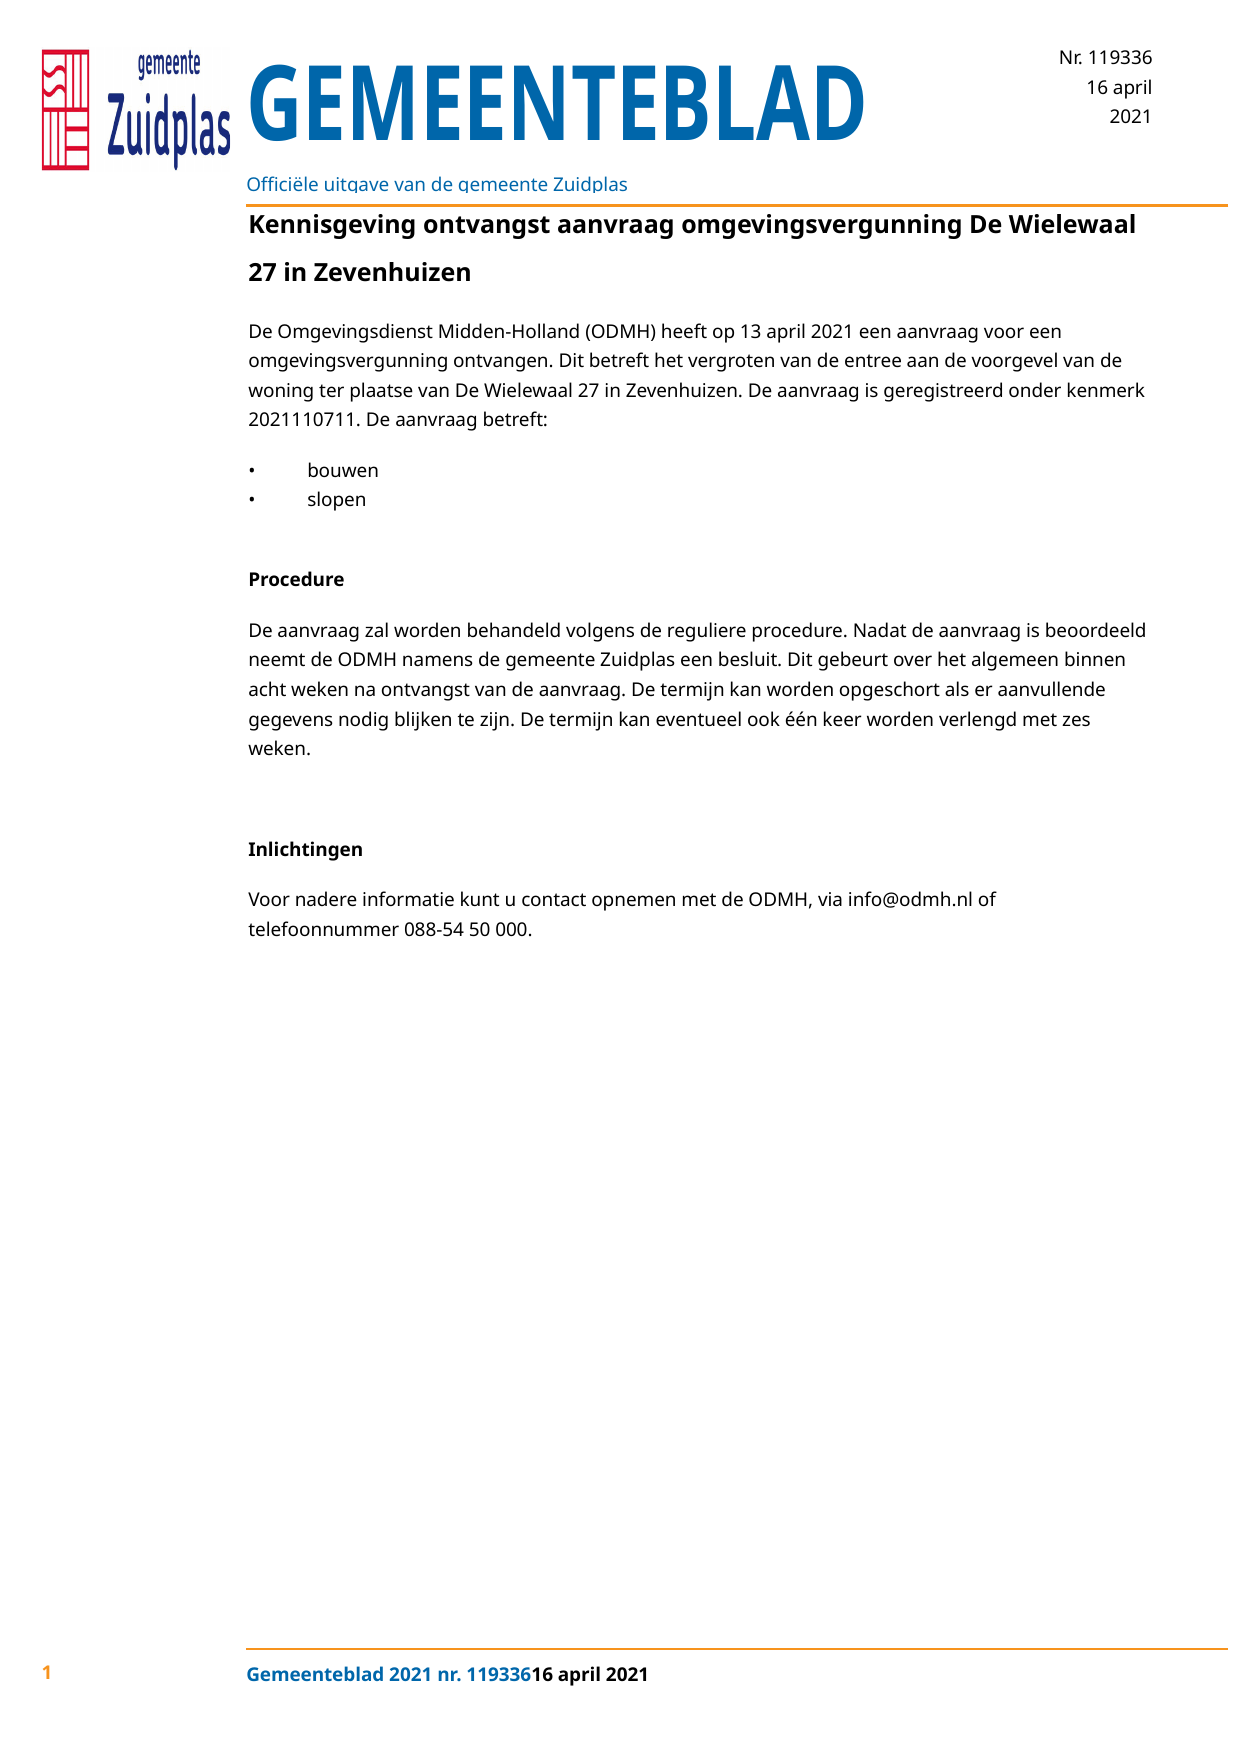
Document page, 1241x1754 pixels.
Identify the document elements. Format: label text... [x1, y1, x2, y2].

text Voor nadere informatie kunt u contact opnemen met de ODMH, via info@odmh.nl of telefoonnummer 088-54 50 000. [248, 887, 1152, 942]
text Inlichtingen [248, 836, 1152, 862]
list bouwen [248, 457, 1152, 483]
picture [41, 47, 231, 172]
list slopen [248, 487, 1152, 512]
text De aanvraag zal worden behandeld volgens de reguliere procedure. Nadat de aanvraag is beoordeeld neemt de ODMH namens de gemeente Zuidplas een besluit. Dit gebeurt over het algemeen binnen acht weken na ontvangst van de aanvraag. De termijn kan worden opgeschort als er aanvullende gegevens nodig blijken te zijn. De termijn kan eventueel ook één keer worden verlengd met zes weken. [248, 617, 1152, 761]
text Kennisgeving ontvangst aanvraag omgevingsvergunning De Wielewaal 27 in Zevenhuizen [248, 207, 1152, 288]
text Procedure [248, 567, 1152, 592]
text De Omgevingsdienst Midden-Holland (ODMH) heeft op 13 april 2021 een aanvraag voor een omgevingsvergunning ontvangen. Dit betreft het vergroten van de entree aan de voorgevel van de woning ter plaatse van De Wielewaal 27 in Zevenhuizen. De aanvraag is geregistreerd onder kenmerk 2021110711. De aanvraag betreft: [248, 318, 1152, 432]
